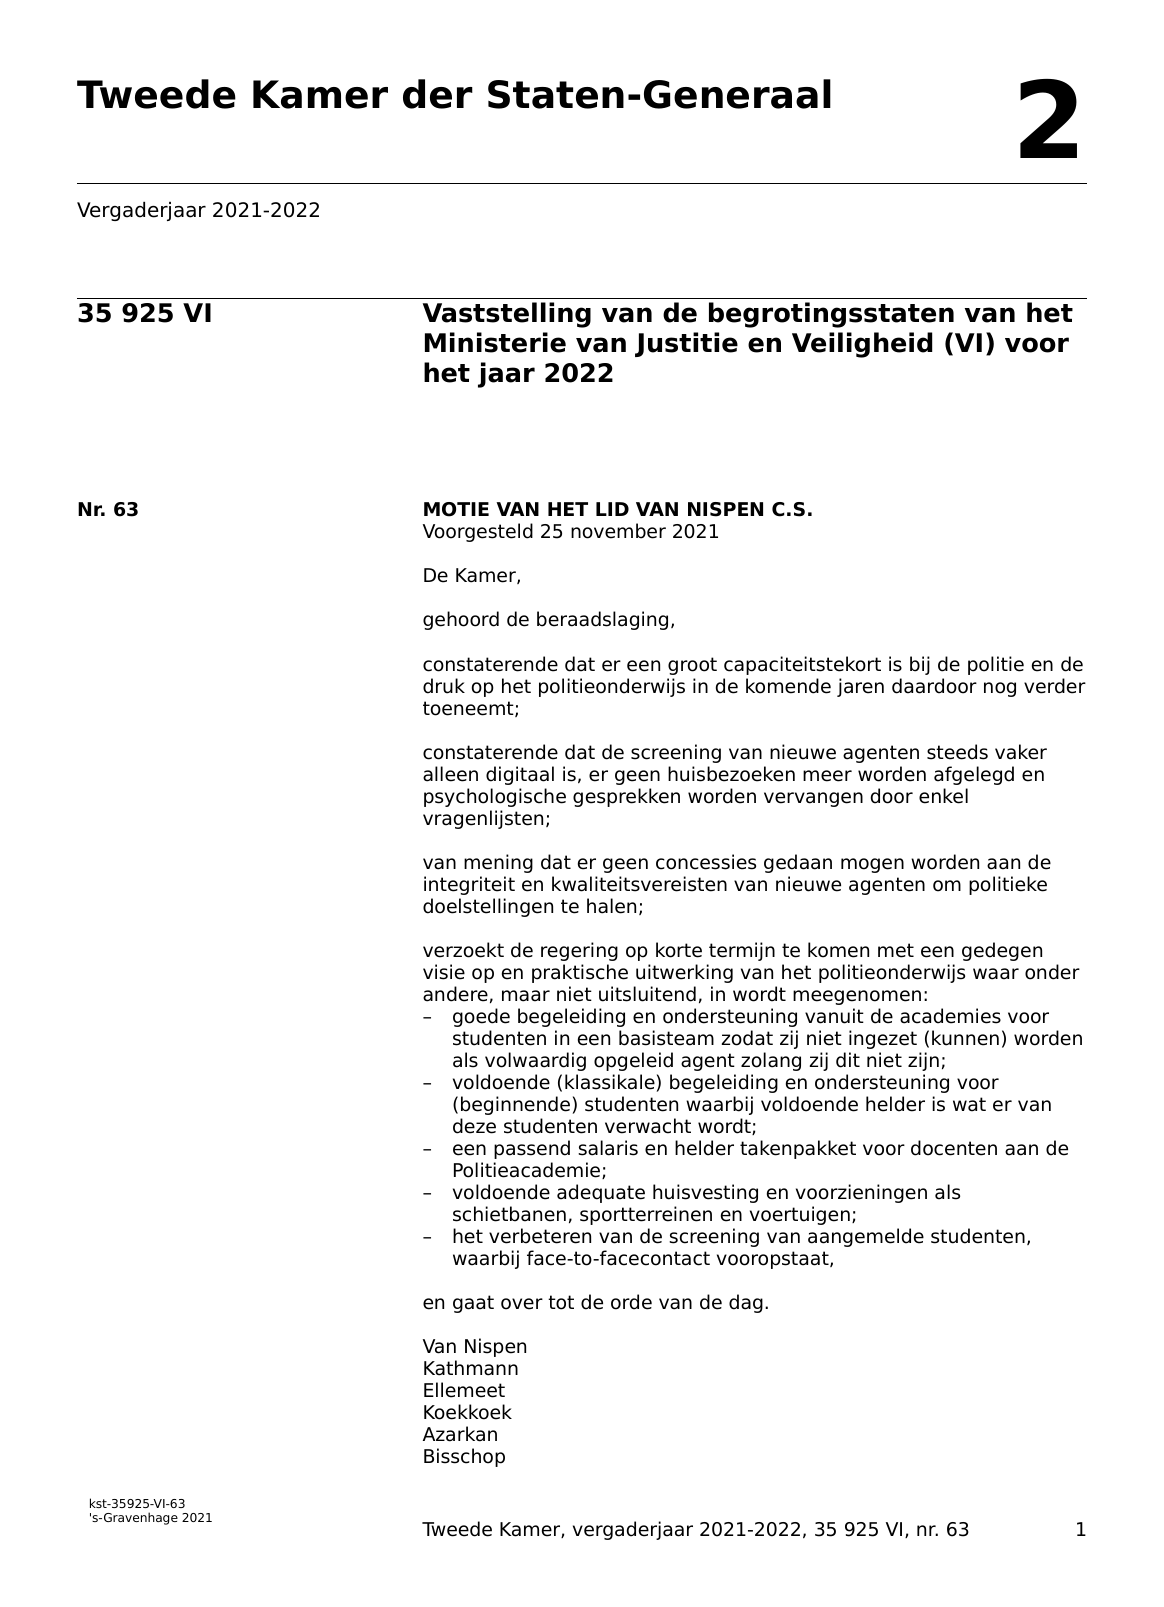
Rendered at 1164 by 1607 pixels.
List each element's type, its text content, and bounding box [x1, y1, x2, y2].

text Koekkoek [422, 1402, 1087, 1424]
text Azarkan [422, 1424, 1087, 1446]
text en gaat over tot de orde van de dag. [422, 1292, 1087, 1314]
text constaterende dat er een groot capaciteitstekort is bij de politie en de druk op het politieonderwijs in de komende jaren daardoor nog verder toeneemt; [422, 653, 1087, 719]
text – het verbeteren van de screening van aangemelde studenten, waarbij face-to-facecontact vooropstaat, [422, 1226, 1087, 1269]
text gehoord de beraadslaging, [422, 609, 1087, 631]
text De Kamer, [422, 565, 1087, 587]
text – goede begeleiding en ondersteuning vanuit de academies voor studenten in een basisteam zodat zij niet ingezet (kunnen) worden als volwaardig opgeleid agent zolang zij dit niet zijn; [422, 1006, 1087, 1072]
text constaterende dat de screening van nieuwe agenten steeds vaker alleen digitaal is, er geen huisbezoeken meer worden afgelegd en psychologische gesprekken worden vervangen door enkel vragenlijsten; [422, 742, 1087, 829]
text – een passend salaris en helder takenpakket voor docenten aan de Politieacademie; [422, 1138, 1087, 1182]
subtitle 35 925 VI Vaststelling van de begrotingsstaten van het Ministerie van Justitie en Veiligheid (VI) voor het jaar 2022 [77, 299, 1087, 388]
text – voldoende (klassikale) begeleiding en ondersteuning voor (beginnende) studenten waarbij voldoende helder is wat er van deze studenten verwacht wordt; [422, 1072, 1087, 1138]
text kst-35925-VI-63 [88, 1497, 323, 1511]
text – voldoende adequate huisvesting en voorzieningen als schietbanen, sportterreinen en voertuigen; [422, 1182, 1087, 1226]
text Van Nispen [422, 1336, 1087, 1358]
table_header Tweede Kamer der Staten-Generaal [77, 59, 886, 183]
text Voorgesteld 25 november 2021 [422, 521, 1087, 543]
text verzoekt de regering op korte termijn te komen met een gedegen visie op en praktische uitwerking van het politieonderwijs waar onder andere, maar niet uitsluitend, in wordt meegenomen: [422, 940, 1087, 1006]
table_cell Vergaderjaar 2021-2022 [77, 184, 1087, 298]
table_header 2 [886, 59, 1087, 183]
text Ellemeet [422, 1380, 1087, 1402]
subtitle Nr. 63 MOTIE VAN HET LID VAN NISPEN C.S. [77, 499, 1087, 521]
text Bisschop [422, 1446, 1087, 1468]
text 's-Gravenhage 2021 [88, 1511, 323, 1525]
text Kathmann [422, 1358, 1087, 1380]
text van mening dat er geen concessies gedaan mogen worden aan de integriteit en kwaliteitsvereisten van nieuwe agenten om politieke doelstellingen te halen; [422, 852, 1087, 918]
